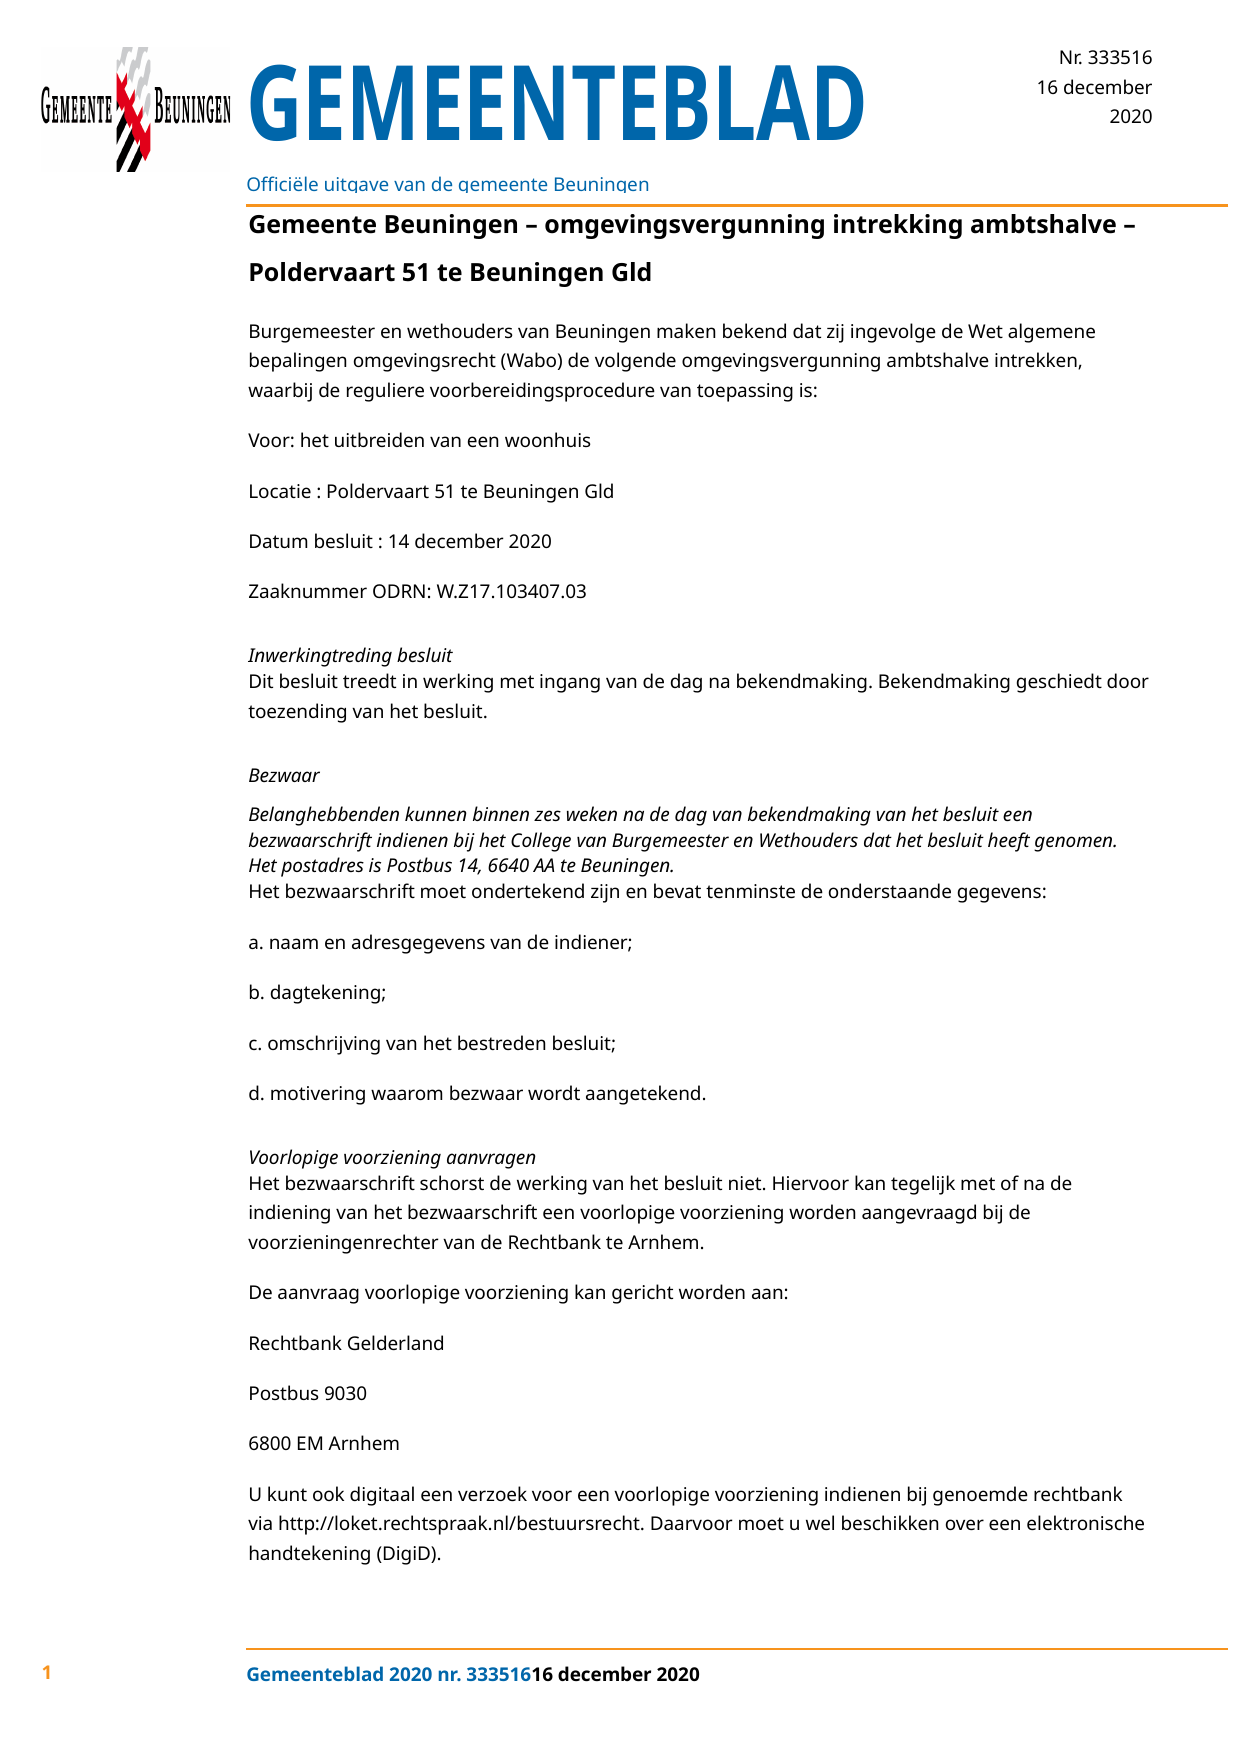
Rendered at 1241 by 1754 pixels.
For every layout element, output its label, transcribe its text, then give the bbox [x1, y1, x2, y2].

text Voorlopige voorziening aanvragen [248, 1144, 1152, 1170]
text Bezwaar [248, 762, 1152, 788]
picture [41, 47, 231, 172]
text Rechtbank Gelderland [248, 1330, 1152, 1356]
text d. motivering waarom bezwaar wordt aangetekend. [248, 1080, 1152, 1106]
text Het bezwaarschrift moet ondertekend zijn en bevat tenminste de onderstaande gegevens: [248, 878, 1152, 904]
text c. omschrijving van het bestreden besluit; [248, 1030, 1152, 1055]
text De aanvraag voorlopige voorziening kan gericht worden aan: [248, 1279, 1152, 1305]
text U kunt ook digitaal een verzoek voor een voorlopige voorziening indienen bij genoemde rechtbank via http://loket.rechtspraak.nl/bestuursrecht. Daarvoor moet u wel beschikken over een elektronische handtekening (DigiD). [248, 1481, 1152, 1566]
text Gemeente Beuningen – omgevingsvergunning intrekking ambtshalve – Poldervaart 51 te Beuningen Gld [248, 207, 1152, 288]
text Locatie : Poldervaart 51 te Beuningen Gld [248, 478, 1152, 504]
text Belanghebbenden kunnen binnen zes weken na de dag van bekendmaking van het besluit een bezwaarschrift indienen bij het College van Burgemeester en Wethouders dat het besluit heeft genomen. Het postadres is Postbus 14, 6640 AA te Beuningen. [248, 801, 1152, 878]
text a. naam en adresgegevens van de indiener; [248, 929, 1152, 954]
text 6800 EM Arnhem [248, 1431, 1152, 1456]
text Datum besluit : 14 december 2020 [248, 528, 1152, 554]
text Zaaknummer ODRN: W.Z17.103407.03 [248, 579, 1152, 604]
text Inwerkingtreding besluit [248, 643, 1152, 668]
text Dit besluit treedt in werking met ingang van de dag na bekendmaking. Bekendmaking geschiedt door toezending van het besluit. [248, 668, 1152, 724]
text Voor: het uitbreiden van een woonhuis [248, 427, 1152, 453]
text Postbus 9030 [248, 1380, 1152, 1406]
text Het bezwaarschrift schorst de werking van het besluit niet. Hiervoor kan tegelijk met of na de indiening van het bezwaarschrift een voorlopige voorziening worden aangevraagd bij de voorzieningenrechter van de Rechtbank te Arnhem. [248, 1170, 1152, 1255]
text b. dagtekening; [248, 979, 1152, 1005]
text Burgemeester en wethouders van Beuningen maken bekend dat zij ingevolge de Wet algemene bepalingen omgevingsrecht (Wabo) de volgende omgevingsvergunning ambtshalve intrekken, waarbij de reguliere voorbereidingsprocedure van toepassing is: [248, 318, 1152, 403]
